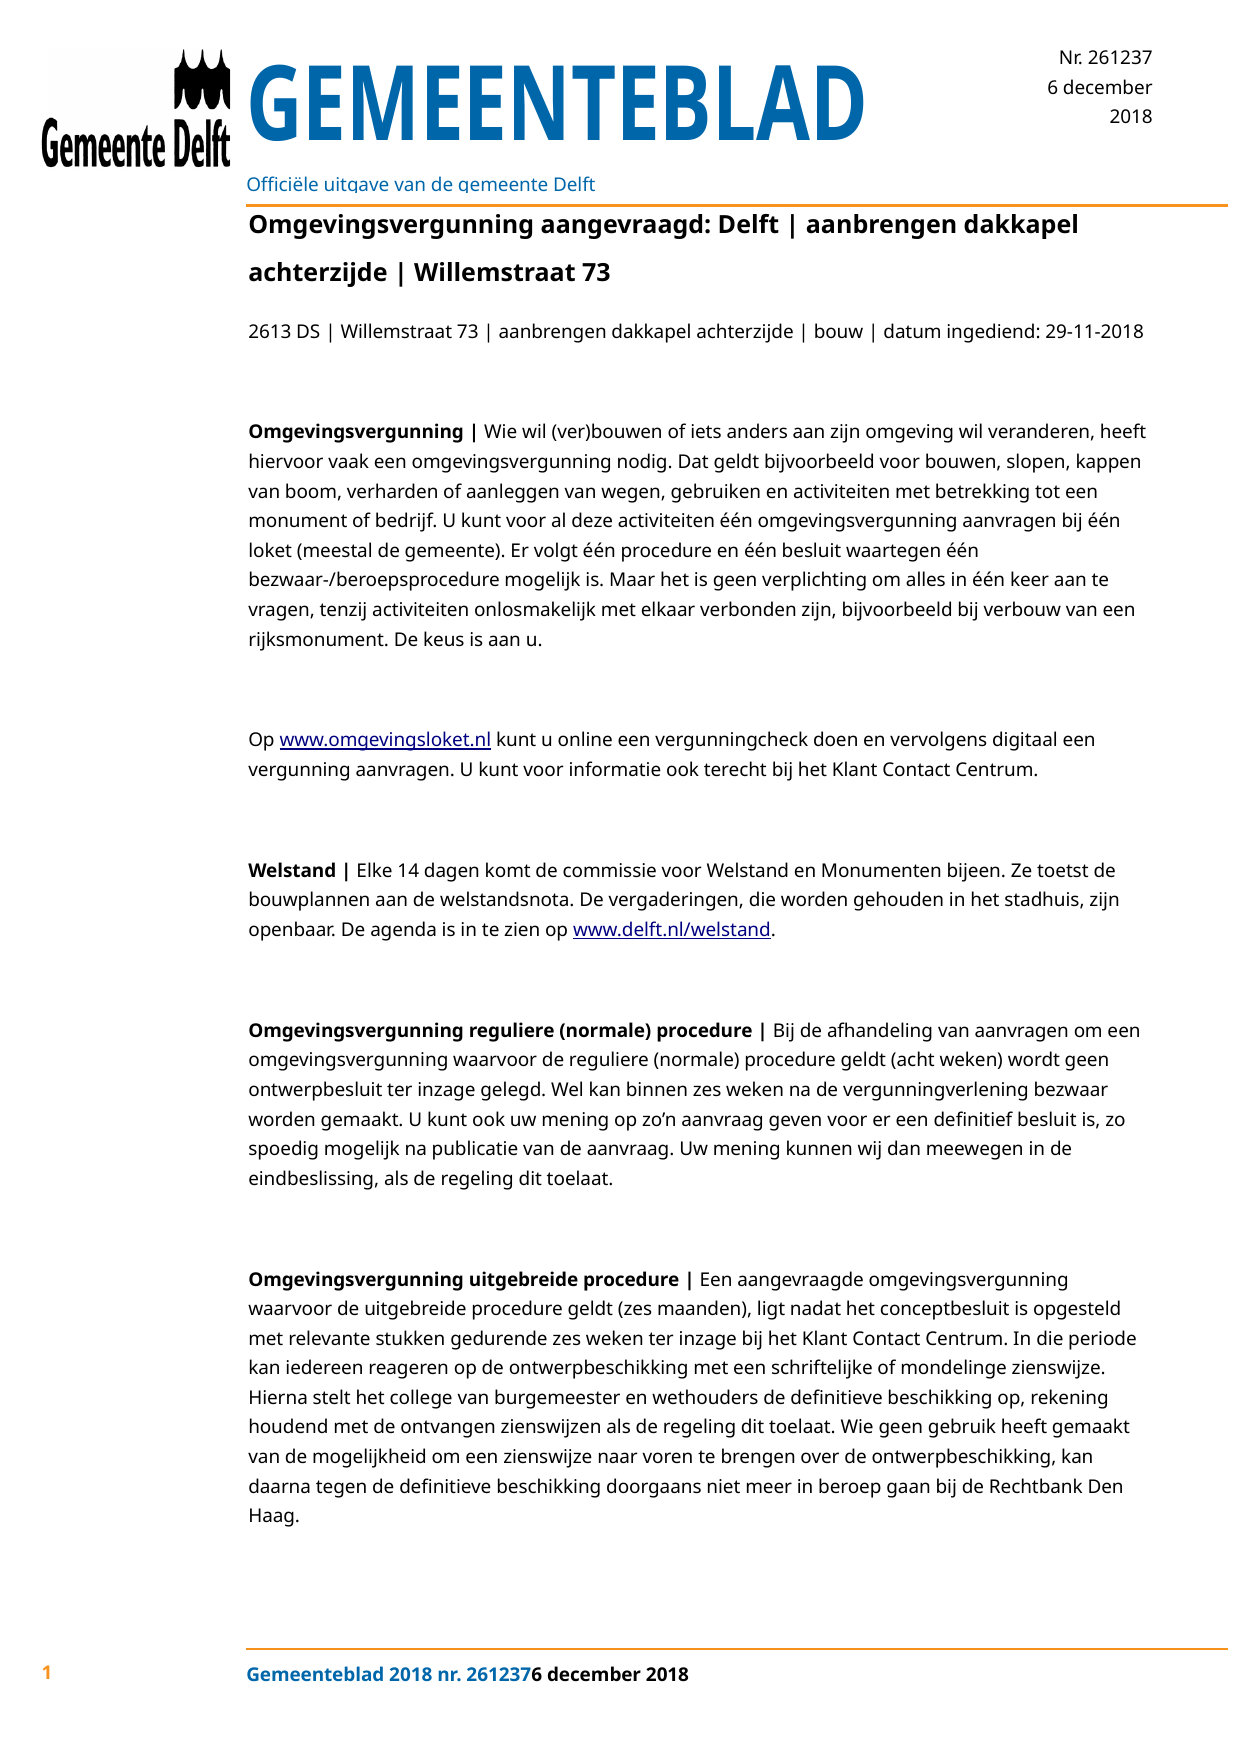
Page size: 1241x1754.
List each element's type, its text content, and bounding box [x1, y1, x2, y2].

text Omgevingsvergunning | Wie wil (ver)bouwen of iets anders aan zijn omgeving wil veranderen, heeft hiervoor vaak een omgevingsvergunning nodig. Dat geldt bijvoorbeeld voor bouwen, slopen, kappen van boom, verharden of aanleggen van wegen, gebruiken en activiteiten met betrekking tot een monument of bedrijf. U kunt voor al deze activiteiten één omgevingsvergunning aanvragen bij één loket (meestal de gemeente). Er volgt één procedure en één besluit waartegen één bezwaar-/beroepsprocedure mogelijk is. Maar het is geen verplichting om alles in één keer aan te vragen, tenzij activiteiten onlosmakelijk met elkaar verbonden zijn, bijvoorbeeld bij verbouw van een rijksmonument. De keus is aan u. [248, 419, 1152, 652]
text Welstand | Elke 14 dagen komt de commissie voor Welstand en Monumenten bijeen. Ze toetst de bouwplannen aan de welstandsnota. De vergaderingen, die worden gehouden in het stadhuis, zijn openbaar. De agenda is in te zien op www.delft.nl/welstand. [248, 857, 1152, 942]
text 2613 DS | Willemstraat 73 | aanbrengen dakkapel achterzijde | bouw | datum ingediend: 29-11-2018 [248, 318, 1152, 344]
text Op www.omgevingsloket.nl kunt u online een vergunningcheck doen en vervolgens digitaal een vergunning aanvragen. U kunt voor informatie ook terecht bij het Klant Contact Centrum. [248, 727, 1152, 782]
text Omgevingsvergunning aangevraagd: Delft | aanbrengen dakkapel achterzijde | Willemstraat 73 [248, 207, 1152, 288]
text Omgevingsvergunning uitgebreide procedure | Een aangevraagde omgevingsvergunning waarvoor de uitgebreide procedure geldt (zes maanden), ligt nadat het conceptbesluit is opgesteld met relevante stukken gedurende zes weken ter inzage bij het Klant Contact Centrum. In die periode kan iedereen reageren op de ontwerpbeschikking met een schriftelijke of mondelinge zienswijze. Hierna stelt het college van burgemeester en wethouders de definitieve beschikking op, rekening houdend met de ontvangen zienswijzen als de regeling dit toelaat. Wie geen gebruik heeft gemaakt van de mogelijkheid om een zienswijze naar voren te brengen over de ontwerpbeschikking, kan daarna tegen de definitieve beschikking doorgaans niet meer in beroep gaan bij de Rechtbank Den Haag. [248, 1266, 1152, 1528]
text Omgevingsvergunning reguliere (normale) procedure | Bij de afhandeling van aanvragen om een omgevingsvergunning waarvoor de reguliere (normale) procedure geldt (acht weken) wordt geen ontwerpbesluit ter inzage gelegd. Wel kan binnen zes weken na de vergunningverlening bezwaar worden gemaakt. U kunt ook uw mening op zo’n aanvraag geven voor er een definitief besluit is, zo spoedig mogelijk na publicatie van de aanvraag. Uw mening kunnen wij dan meewegen in de eindbeslissing, als de regeling dit toelaat. [248, 1017, 1152, 1191]
picture [41, 47, 231, 172]
